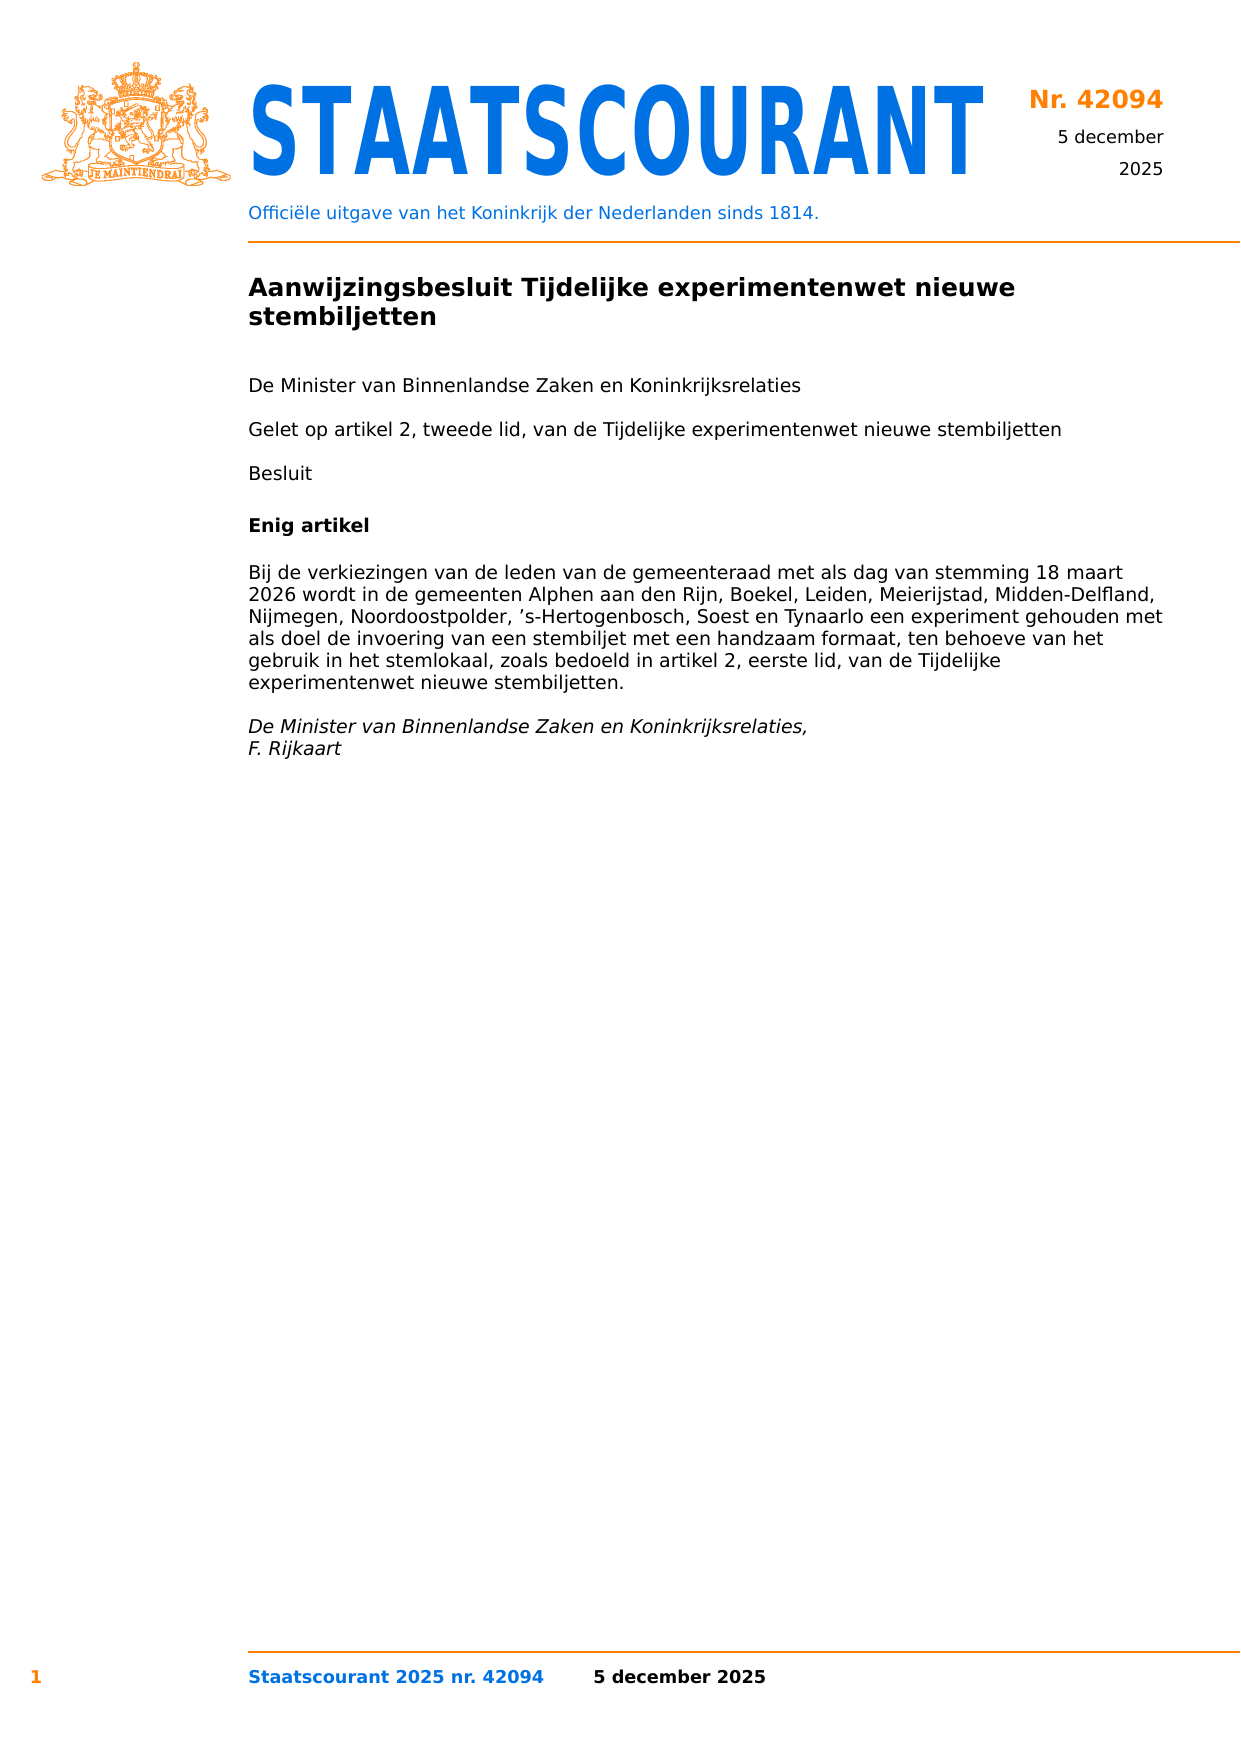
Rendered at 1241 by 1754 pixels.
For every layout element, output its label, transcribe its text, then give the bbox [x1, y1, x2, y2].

text De Minister van Binnenlandse Zaken en Koninkrijksrelaties, F. Rijkaart [248, 716, 1163, 759]
text Besluit [248, 463, 1163, 485]
table_header Nr. 42094 [998, 62, 1240, 121]
subtitle Enig artikel [248, 515, 1163, 537]
text De Minister van Binnenlandse Zaken en Koninkrijksrelaties [248, 375, 1163, 397]
table_cell Officiële uitgave van het Koninkrijk der Nederlanden sinds 1814. [248, 203, 1240, 241]
text Gelet op artikel 2, tweede lid, van de Tijdelijke experimentenwet nieuwe stembiljetten [248, 419, 1163, 441]
subtitle Aanwijzingsbesluit Tijdelijke experimentenwet nieuwe stembiljetten [248, 273, 1163, 331]
table_header STAATSCOURANT [248, 62, 998, 203]
picture [41, 62, 231, 186]
text Bij de verkiezingen van de leden van de gemeenteraad met als dag van stemming 18 maart 2026 wordt in de gemeenten Alphen aan den Rijn, Boekel, Leiden, Meierijstad, Midden-Delfland, Nijmegen, Noordoostpolder, ’s-Hertogenbosch, Soest en Tynaarlo een experiment gehouden met als doel de invoering van een stembiljet met een handzaam formaat, ten behoeve van het gebruik in het stemlokaal, zoals bedoeld in artikel 2, eerste lid, van de Tijdelijke experimentenwet nieuwe stembiljetten. [248, 562, 1163, 694]
table_cell 2025 [998, 153, 1240, 203]
table_cell 5 december [998, 121, 1240, 153]
table_header [25, 62, 248, 241]
